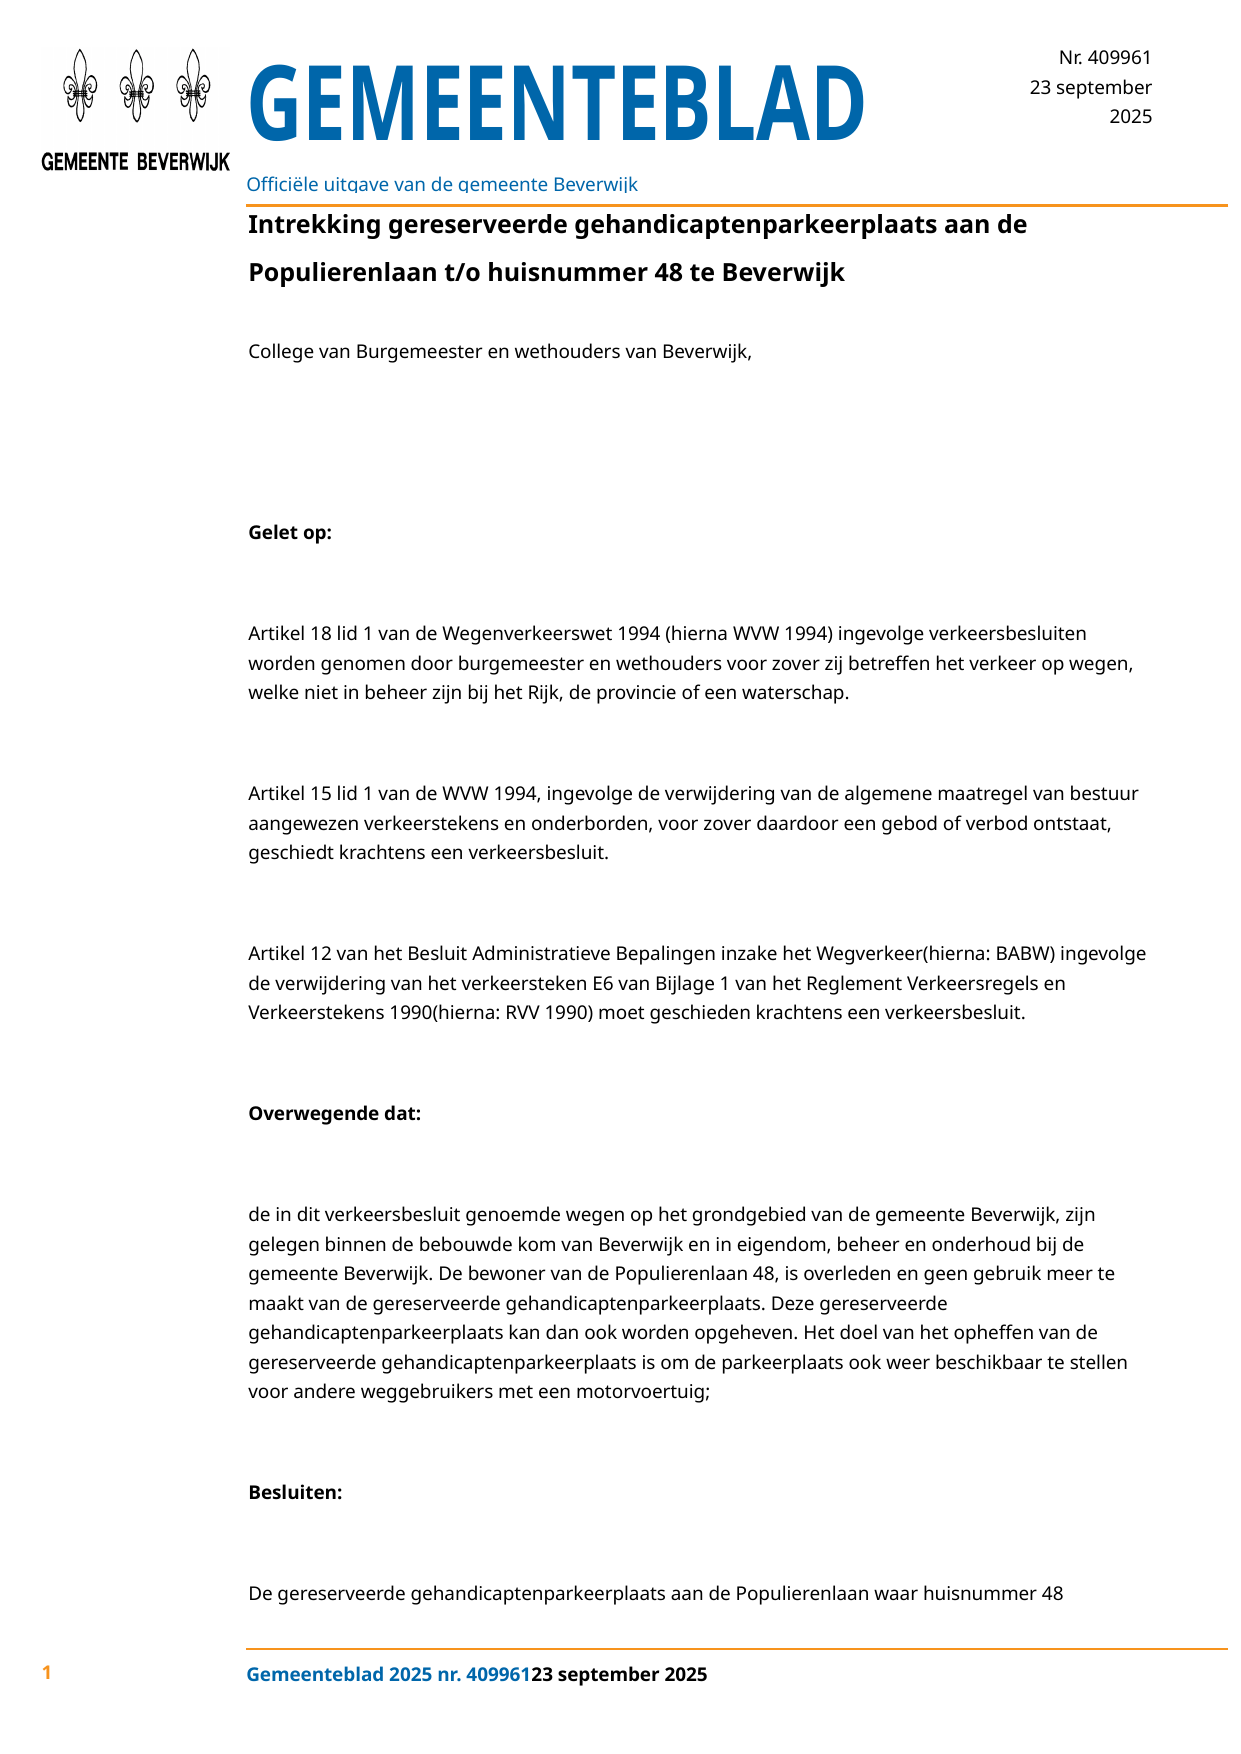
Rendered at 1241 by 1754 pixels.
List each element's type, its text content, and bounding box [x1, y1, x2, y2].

text College van Burgemeester en wethouders van Beverwijk, [248, 339, 1152, 364]
text Artikel 18 lid 1 van de Wegenverkeerswet 1994 (hierna WVW 1994) ingevolge verkeersbesluiten worden genomen door burgemeester en wethouders voor zover zij betreffen het verkeer op wegen, welke niet in beheer zijn bij het Rijk, de provincie of een waterschap. [248, 620, 1152, 705]
text Gelet op: [248, 519, 1152, 545]
text Overwegende dat: [248, 1100, 1152, 1126]
text De gereserveerde gehandicaptenparkeerplaats aan de Populierenlaan waar huisnummer 48 [248, 1580, 1152, 1606]
text Besluiten: [248, 1479, 1152, 1505]
picture [41, 47, 231, 172]
text de in dit verkeersbesluit genoemde wegen op het grondgebied van de gemeente Beverwijk, zijn gelegen binnen de bebouwde kom van Beverwijk en in eigendom, beheer en onderhoud bij de gemeente Beverwijk. De bewoner van de Populierenlaan 48, is overleden en geen gebruik meer te maakt van de gereserveerde gehandicaptenparkeerplaats. Deze gereserveerde gehandicaptenparkeerplaats kan dan ook worden opgeheven. Het doel van het opheffen van de gereserveerde gehandicaptenparkeerplaats is om de parkeerplaats ook weer beschikbaar te stellen voor andere weggebruikers met een motorvoertuig; [248, 1201, 1152, 1404]
text Artikel 12 van het Besluit Administratieve Bepalingen inzake het Wegverkeer(hierna: BABW) ingevolge de verwijdering van het verkeersteken E6 van Bijlage 1 van het Reglement Verkeersregels en Verkeerstekens 1990(hierna: RVV 1990) moet geschieden krachtens een verkeersbesluit. [248, 940, 1152, 1025]
text Artikel 15 lid 1 van de WVW 1994, ingevolge de verwijdering van de algemene maatregel van bestuur aangewezen verkeerstekens en onderborden, voor zover daardoor een gebod of verbod ontstaat, geschiedt krachtens een verkeersbesluit. [248, 780, 1152, 865]
text Intrekking gereserveerde gehandicaptenparkeerplaats aan de Populierenlaan t/o huisnummer 48 te Beverwijk [248, 207, 1152, 288]
